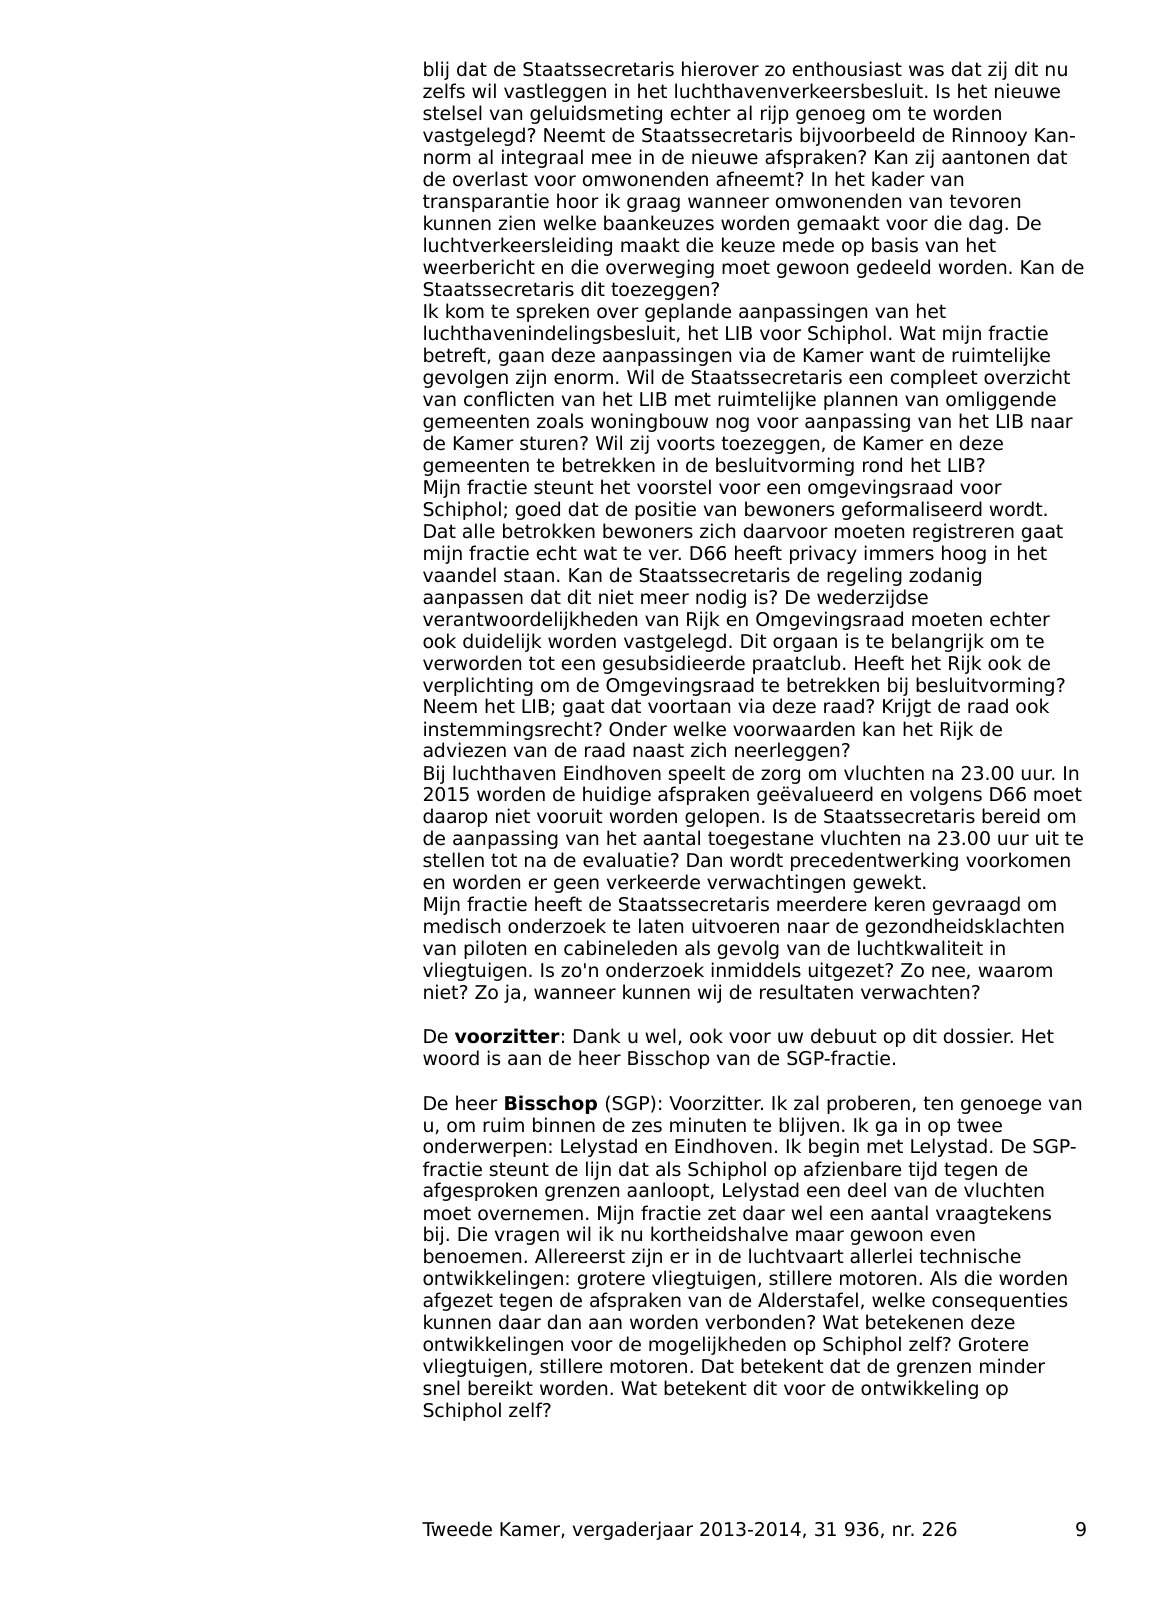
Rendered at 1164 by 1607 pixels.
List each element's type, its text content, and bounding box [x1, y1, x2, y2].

text blij dat de Staatssecretaris hierover zo enthousiast was dat zij dit nu zelfs wil vastleggen in het luchthavenverkeersbesluit. Is het nieuwe stelsel van geluidsmeting echter al rijp genoeg om te worden vastgelegd? Neemt de Staatssecretaris bijvoorbeeld de Rinnooy Kan-norm al integraal mee in de nieuwe afspraken? Kan zij aantonen dat de overlast voor omwonenden afneemt? In het kader van transparantie hoor ik graag wanneer omwonenden van tevoren kunnen zien welke baankeuzes worden gemaakt voor die dag. De luchtverkeersleiding maakt die keuze mede op basis van het weerbericht en die overweging moet gewoon gedeeld worden. Kan de Staatssecretaris dit toezeggen? [422, 59, 1087, 301]
text Mijn fractie steunt het voorstel voor een omgevingsraad voor Schiphol; goed dat de positie van bewoners geformaliseerd wordt. Dat alle betrokken bewoners zich daarvoor moeten registreren gaat mijn fractie echt wat te ver. D66 heeft privacy immers hoog in het vaandel staan. Kan de Staatssecretaris de regeling zodanig aanpassen dat dit niet meer nodig is? De wederzijdse verantwoordelijkheden van Rijk en Omgevingsraad moeten echter ook duidelijk worden vastgelegd. Dit orgaan is te belangrijk om te verworden tot een gesubsidieerde praatclub. Heeft het Rijk ook de verplichting om de Omgevingsraad te betrekken bij besluitvorming? Neem het LIB; gaat dat voortaan via deze raad? Krijgt de raad ook instemmingsrecht? Onder welke voorwaarden kan het Rijk de adviezen van de raad naast zich neerleggen? [422, 477, 1087, 762]
text De heer Bisschop (SGP): Voorzitter. Ik zal proberen, ten genoege van u, om ruim binnen de zes minuten te blijven. Ik ga in op twee onderwerpen: Lelystad en Eindhoven. Ik begin met Lelystad. De SGP-fractie steunt de lijn dat als Schiphol op afzienbare tijd tegen de afgesproken grenzen aanloopt, Lelystad een deel van de vluchten moet overnemen. Mijn fractie zet daar wel een aantal vraagtekens bij. Die vragen wil ik nu kortheidshalve maar gewoon even benoemen. Allereerst zijn er in de luchtvaart allerlei technische ontwikkelingen: grotere vliegtuigen, stillere motoren. Als die worden afgezet tegen de afspraken van de Alderstafel, welke consequenties kunnen daar dan aan worden verbonden? Wat betekenen deze ontwikkelingen voor de mogelijkheden op Schiphol zelf? Grotere vliegtuigen, stillere motoren. Dat betekent dat de grenzen minder snel bereikt worden. Wat betekent dit voor de ontwikkeling op Schiphol zelf? [422, 1092, 1087, 1422]
text Mijn fractie heeft de Staatssecretaris meerdere keren gevraagd om medisch onderzoek te laten uitvoeren naar de gezondheidsklachten van piloten en cabineleden als gevolg van de luchtkwaliteit in vliegtuigen. Is zo'n onderzoek inmiddels uitgezet? Zo nee, waarom niet? Zo ja, wanneer kunnen wij de resultaten verwachten? [422, 894, 1087, 1004]
text Ik kom te spreken over geplande aanpassingen van het luchthavenindelingsbesluit, het LIB voor Schiphol. Wat mijn fractie betreft, gaan deze aanpassingen via de Kamer want de ruimtelijke gevolgen zijn enorm. Wil de Staatssecretaris een compleet overzicht van conflicten van het LIB met ruimtelijke plannen van omliggende gemeenten zoals woningbouw nog voor aanpassing van het LIB naar de Kamer sturen? Wil zij voorts toezeggen, de Kamer en deze gemeenten te betrekken in de besluitvorming rond het LIB? [422, 301, 1087, 477]
text Bij luchthaven Eindhoven speelt de zorg om vluchten na 23.00 uur. In 2015 worden de huidige afspraken geëvalueerd en volgens D66 moet daarop niet vooruit worden gelopen. Is de Staatssecretaris bereid om de aanpassing van het aantal toegestane vluchten na 23.00 uur uit te stellen tot na de evaluatie? Dan wordt precedentwerking voorkomen en worden er geen verkeerde verwachtingen gewekt. [422, 762, 1087, 894]
text De voorzitter: Dank u wel, ook voor uw debuut op dit dossier. Het woord is aan de heer Bisschop van de SGP-fractie. [422, 1026, 1087, 1070]
